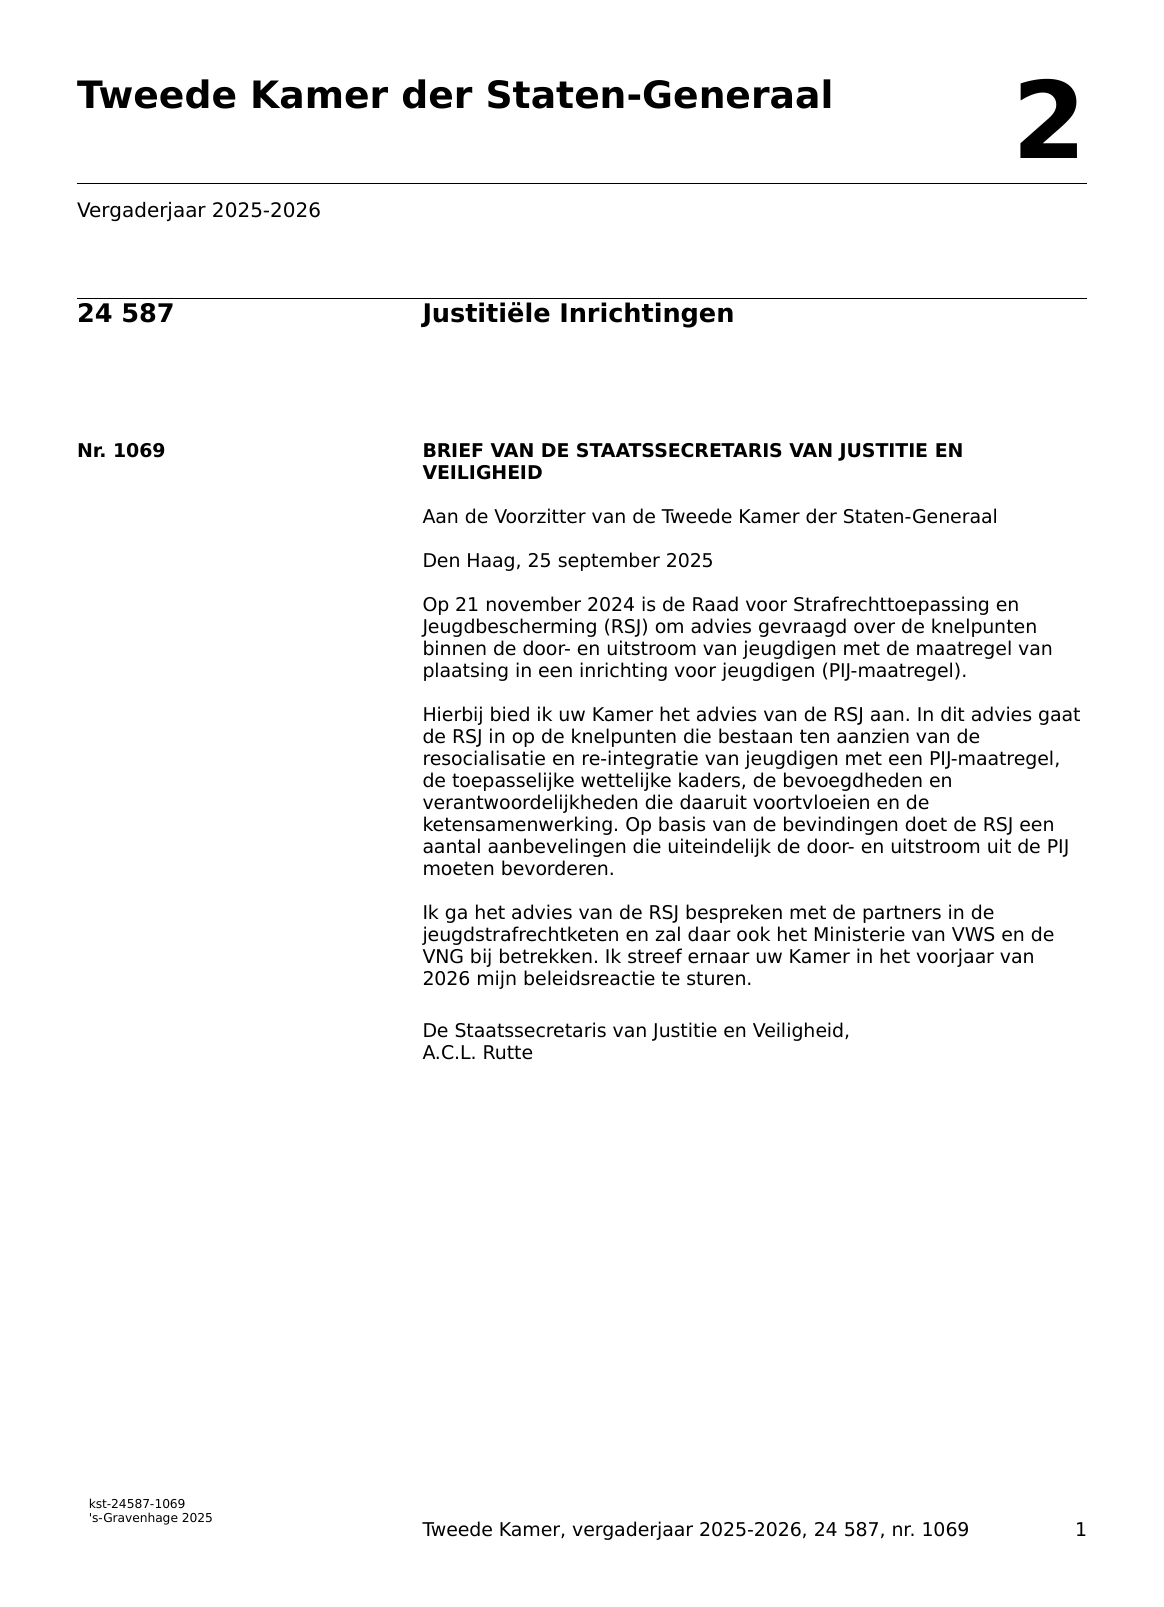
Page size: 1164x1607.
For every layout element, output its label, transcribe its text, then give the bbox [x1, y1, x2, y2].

subtitle 24 587 Justitiële Inrichtingen [77, 299, 1087, 329]
text Op 21 november 2024 is de Raad voor Strafrechttoepassing en Jeugdbescherming (RSJ) om advies gevraagd over de knelpunten binnen de door- en uitstroom van jeugdigen met de maatregel van plaatsing in een inrichting voor jeugdigen (PIJ-maatregel). [422, 594, 1087, 682]
table_cell Vergaderjaar 2025-2026 [77, 184, 1087, 298]
text kst-24587-1069 [88, 1497, 323, 1511]
text Aan de Voorzitter van de Tweede Kamer der Staten-Generaal [422, 506, 1087, 528]
table_header Tweede Kamer der Staten-Generaal [77, 59, 886, 183]
text Hierbij bied ik uw Kamer het advies van de RSJ aan. In dit advies gaat de RSJ in op de knelpunten die bestaan ten aanzien van de resocialisatie en re-integratie van jeugdigen met een PIJ-maatregel, de toepasselijke wettelijke kaders, de bevoegdheden en verantwoordelijkheden die daaruit voortvloeien en de ketensamenwerking. Op basis van de bevindingen doet de RSJ een aantal aanbevelingen die uiteindelijk de door- en uitstroom uit de PIJ moeten bevorderen. [422, 704, 1087, 880]
text 's-Gravenhage 2025 [88, 1511, 323, 1525]
table_header 2 [886, 59, 1087, 183]
subtitle Nr. 1069 BRIEF VAN DE STAATSSECRETARIS VAN JUSTITIE EN VEILIGHEID [77, 440, 1087, 484]
text Den Haag, 25 september 2025 [422, 550, 1087, 572]
text Ik ga het advies van de RSJ bespreken met de partners in de jeugdstrafrechtketen en zal daar ook het Ministerie van VWS en de VNG bij betrekken. Ik streef ernaar uw Kamer in het voorjaar van 2026 mijn beleidsreactie te sturen. [422, 902, 1087, 990]
text De Staatssecretaris van Justitie en Veiligheid, A.C.L. Rutte [422, 1020, 1087, 1064]
